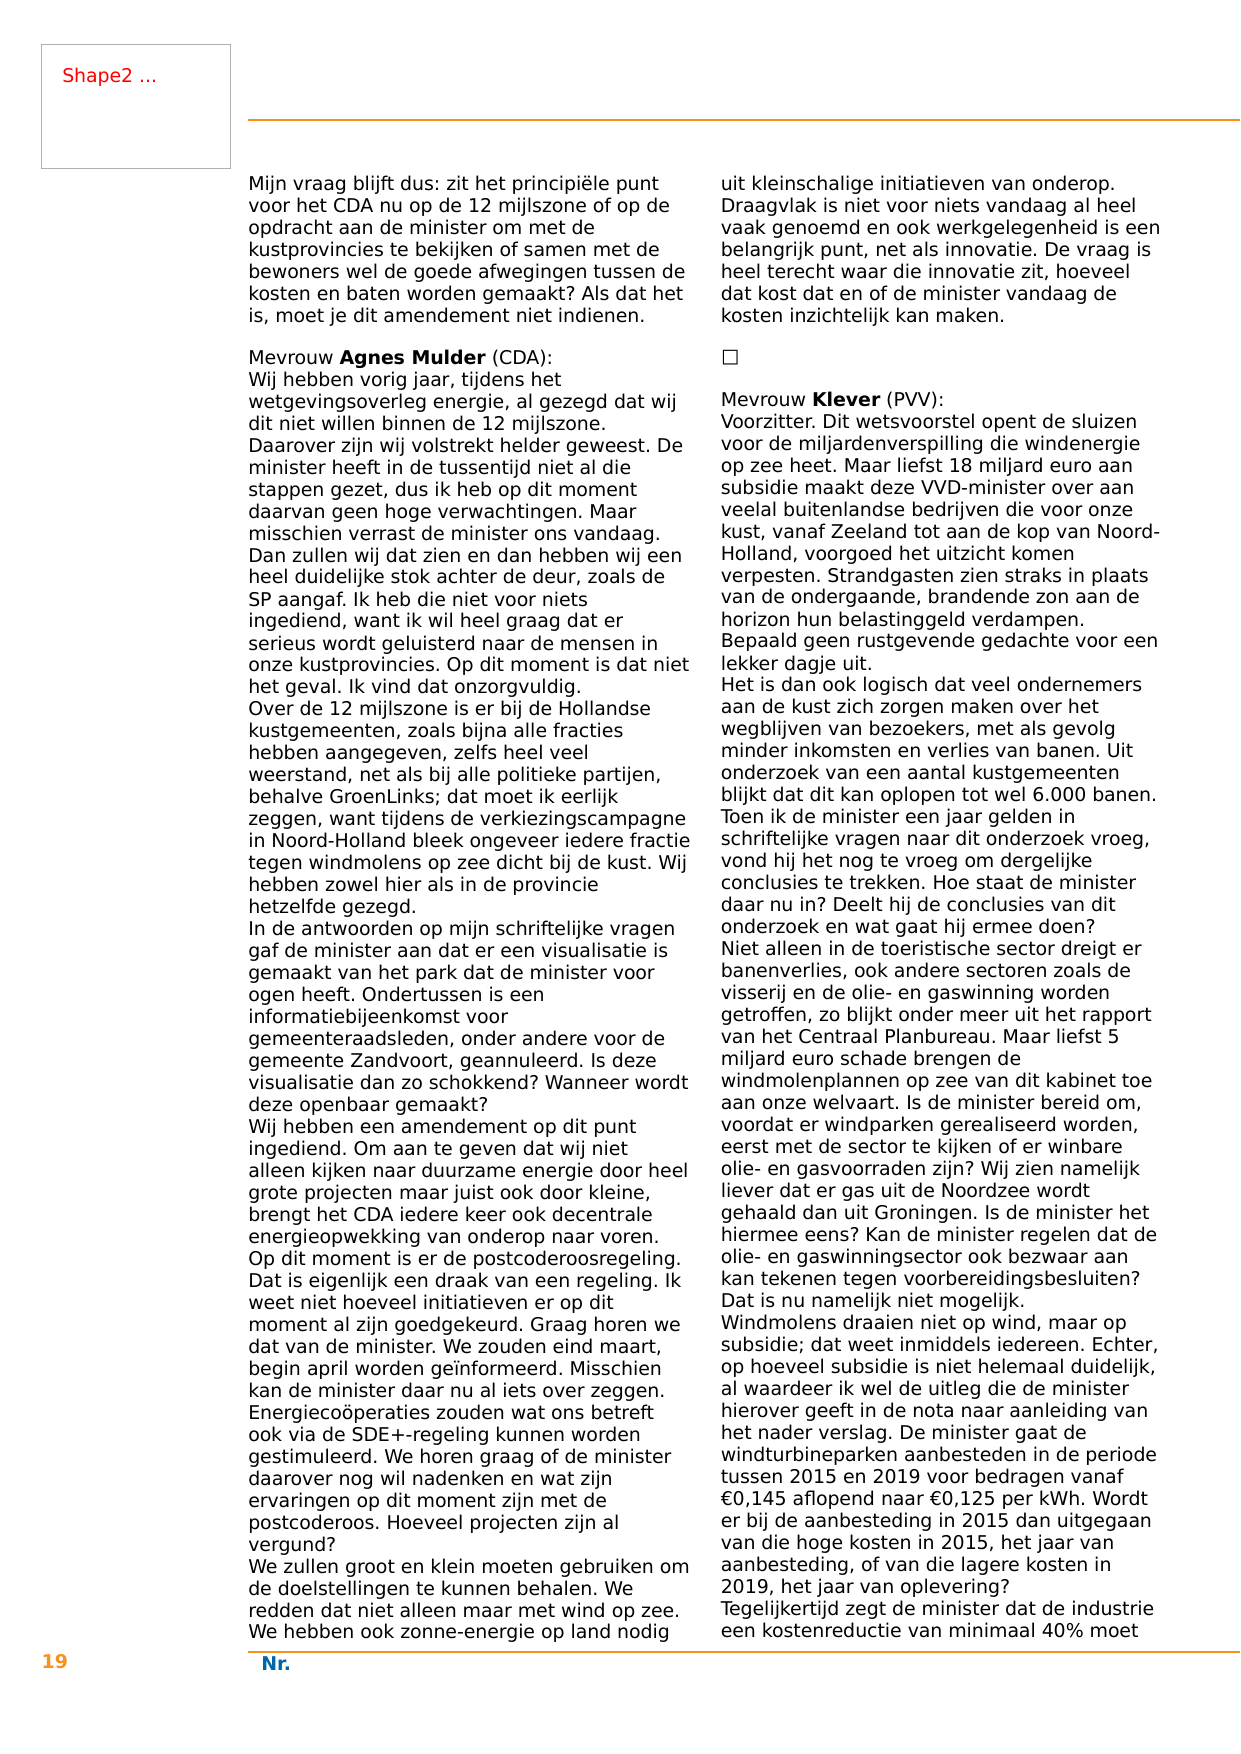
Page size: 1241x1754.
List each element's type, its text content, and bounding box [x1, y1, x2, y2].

text Mevrouw Klever (PVV): [721, 389, 1163, 411]
text ⬜ [721, 347, 1163, 369]
text Wij hebben een amendement op dit punt ingediend. Om aan te geven dat wij niet alleen kijken naar duurzame energie door heel grote projecten maar juist ook door kleine, brengt het CDA iedere keer ook decentrale energieopwekking van onderop naar voren. [248, 1116, 691, 1248]
text Het is dan ook logisch dat veel ondernemers aan de kust zich zorgen maken over het wegblijven van bezoekers, met als gevolg minder inkomsten en verlies van banen. Uit onderzoek van een aantal kustgemeenten blijkt dat dit kan oplopen tot wel 6.000 banen. Toen ik de minister een jaar gelden in schriftelijke vragen naar dit onderzoek vroeg, vond hij het nog te vroeg om dergelijke conclusies te trekken. Hoe staat de minister daar nu in? Deelt hij de conclusies van dit onderzoek en wat gaat hij ermee doen? [721, 674, 1163, 938]
text Over de 12 mijlszone is er bij de Hollandse kustgemeenten, zoals bijna alle fracties hebben aangegeven, zelfs heel veel weerstand, net als bij alle politieke partijen, behalve GroenLinks; dat moet ik eerlijk zeggen, want tijdens de verkiezingscampagne in Noord-Holland bleek ongeveer iedere fractie tegen windmolens op zee dicht bij de kust. Wij hebben zowel hier als in de provincie hetzelfde gezegd. [248, 698, 691, 918]
text Niet alleen in de toeristische sector dreigt er banenverlies, ook andere sectoren zoals de visserij en de olie- en gaswinning worden getroffen, zo blijkt onder meer uit het rapport van het Centraal Planbureau. Maar liefst 5 miljard euro schade brengen de windmolenplannen op zee van dit kabinet toe aan onze welvaart. Is de minister bereid om, voordat er windparken gerealiseerd worden, eerst met de sector te kijken of er winbare olie- en gasvoorraden zijn? Wij zien namelijk liever dat er gas uit de Noordzee wordt gehaald dan uit Groningen. Is de minister het hiermee eens? Kan de minister regelen dat de olie- en gaswinningsector ook bezwaar aan kan tekenen tegen voorbereidingsbesluiten? Dat is nu namelijk niet mogelijk. [721, 938, 1163, 1312]
text Windmolens draaien niet op wind, maar op subsidie; dat weet inmiddels iedereen. Echter, op hoeveel subsidie is niet helemaal duidelijk, al waardeer ik wel de uitleg die de minister hierover geeft in de nota naar aanleiding van het nader verslag. De minister gaat de windturbineparken aanbesteden in de periode tussen 2015 en 2019 voor bedragen vanaf €0,145 aflopend naar €0,125 per kWh. Wordt er bij de aanbesteding in 2015 dan uitgegaan van die hoge kosten in 2015, het jaar van aanbesteding, of van die lagere kosten in 2019, het jaar van oplevering? [721, 1312, 1163, 1597]
text Op dit moment is er de postcoderoosregeling. Dat is eigenlijk een draak van een regeling. Ik weet niet hoeveel initiatieven er op dit moment al zijn goedgekeurd. Graag horen we dat van de minister. We zouden eind maart, begin april worden geïnformeerd. Misschien kan de minister daar nu al iets over zeggen. Energiecoöperaties zouden wat ons betreft ook via de SDE+-regeling kunnen worden gestimuleerd. We horen graag of de minister daarover nog wil nadenken en wat zijn ervaringen op dit moment zijn met de postcoderoos. Hoeveel projecten zijn al vergund? [248, 1248, 691, 1556]
text In de antwoorden op mijn schriftelijke vragen gaf de minister aan dat er een visualisatie is gemaakt van het park dat de minister voor ogen heeft. Ondertussen is een informatiebijeenkomst voor gemeenteraadsleden, onder andere voor de gemeente Zandvoort, geannuleerd. Is deze visualisatie dan zo schokkend? Wanneer wordt deze openbaar gemaakt? [248, 918, 691, 1116]
text Tegelijkertijd zegt de minister dat de industrie een kostenreductie van minimaal 40% moet [721, 1597, 1163, 1641]
text Mevrouw Agnes Mulder (CDA): [248, 347, 691, 369]
text uit kleinschalige initiatieven van onderop. Draagvlak is niet voor niets vandaag al heel vaak genoemd en ook werkgelegenheid is een belangrijk punt, net als innovatie. De vraag is heel terecht waar die innovatie zit, hoeveel dat kost dat en of de minister vandaag de kosten inzichtelijk kan maken. [721, 173, 1163, 327]
text Voorzitter. Dit wetsvoorstel opent de sluizen voor de miljardenverspilling die windenergie op zee heet. Maar liefst 18 miljard euro aan subsidie maakt deze VVD-minister over aan veelal buitenlandse bedrijven die voor onze kust, vanaf Zeeland tot aan de kop van Noord-Holland, voorgoed het uitzicht komen verpesten. Strandgasten zien straks in plaats van de ondergaande, brandende zon aan de horizon hun belastinggeld verdampen. Bepaald geen rustgevende gedachte voor een lekker dagje uit. [721, 411, 1163, 674]
text Wij hebben vorig jaar, tijdens het wetgevingsoverleg energie, al gezegd dat wij dit niet willen binnen de 12 mijlszone. Daarover zijn wij volstrekt helder geweest. De minister heeft in de tussentijd niet al die stappen gezet, dus ik heb op dit moment daarvan geen hoge verwachtingen. Maar misschien verrast de minister ons vandaag. Dan zullen wij dat zien en dan hebben wij een heel duidelijke stok achter de deur, zoals de SP aangaf. Ik heb die niet voor niets ingediend, want ik wil heel graag dat er serieus wordt geluisterd naar de mensen in onze kustprovincies. Op dit moment is dat niet het geval. Ik vind dat onzorgvuldig. [248, 369, 691, 698]
text We zullen groot en klein moeten gebruiken om de doelstellingen te kunnen behalen. We redden dat niet alleen maar met wind op zee. We hebben ook zonne-energie op land nodig [248, 1556, 691, 1643]
text Mijn vraag blijft dus: zit het principiële punt voor het CDA nu op de 12 mijlszone of op de opdracht aan de minister om met de kustprovincies te bekijken of samen met de bewoners wel de goede afwegingen tussen de kosten en baten worden gemaakt? Als dat het is, moet je dit amendement niet indienen. [248, 173, 691, 327]
